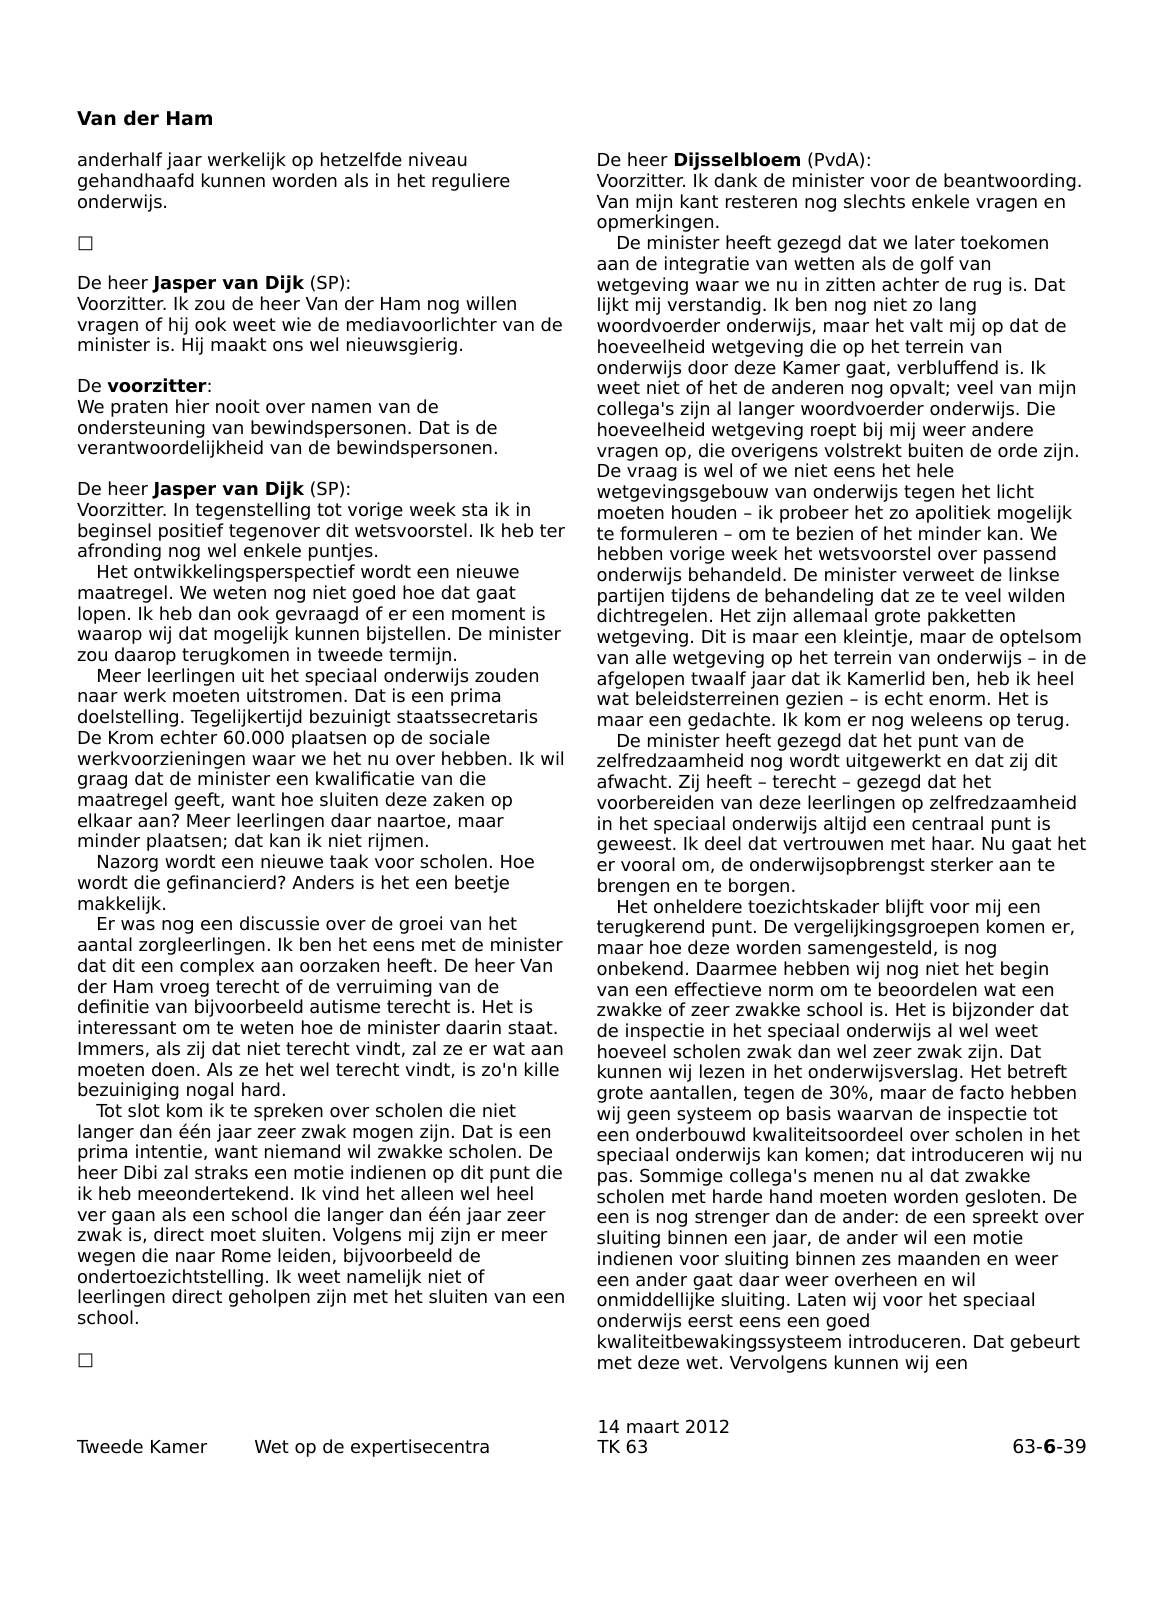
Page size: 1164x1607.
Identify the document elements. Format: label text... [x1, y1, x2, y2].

text De heer Jasper van Dijk (SP): [77, 479, 567, 500]
text Voorzitter. Ik dank de minister voor de beantwoording. Van mijn kant resteren nog slechts enkele vragen en opmerkingen. [596, 171, 1087, 233]
text De minister heeft gezegd dat het punt van de zelfredzaamheid nog wordt uitgewerkt en dat zij dit afwacht. Zij heeft – terecht – gezegd dat het voorbereiden van deze leerlingen op zelfredzaamheid in het speciaal onderwijs altijd een centraal punt is geweest. Ik deel dat vertrouwen met haar. Nu gaat het er vooral om, de onderwijsopbrengst sterker aan te brengen en te borgen. [596, 731, 1087, 896]
text De minister heeft gezegd dat we later toekomen aan de integratie van wetten als de golf van wetgeving waar we nu in zitten achter de rug is. Dat lijkt mij verstandig. Ik ben nog niet zo lang woordvoerder onderwijs, maar het valt mij op dat de hoeveelheid wetgeving die op het terrein van onderwijs door deze Kamer gaat, verbluffend is. Ik weet niet of het de anderen nog opvalt; veel van mijn collega's zijn al langer woordvoerder onderwijs. Die hoeveelheid wetgeving roept bij mij weer andere vragen op, die overigens volstrekt buiten de orde zijn. De vraag is wel of we niet eens het hele wetgevingsgebouw van onderwijs tegen het licht moeten houden – ik probeer het zo apolitiek mogelijk te formuleren – om te bezien of het minder kan. We hebben vorige week het wetsvoorstel over passend onderwijs behandeld. De minister verweet de linkse partijen tijdens de behandeling dat ze te veel wilden dichtregelen. Het zijn allemaal grote pakketten wetgeving. Dit is maar een kleintje, maar de optelsom van alle wetgeving op het terrein van onderwijs – in de afgelopen twaalf jaar dat ik Kamerlid ben, heb ik heel wat beleidsterreinen gezien – is echt enorm. Het is maar een gedachte. Ik kom er nog weleens op terug. [596, 233, 1087, 731]
text □ [77, 1349, 567, 1369]
text Het ontwikkelingsperspectief wordt een nieuwe maatregel. We weten nog niet goed hoe dat gaat lopen. Ik heb dan ook gevraagd of er een moment is waarop wij dat mogelijk kunnen bijstellen. De minister zou daarop terugkomen in tweede termijn. [77, 562, 567, 666]
text Meer leerlingen uit het speciaal onderwijs zouden naar werk moeten uitstromen. Dat is een prima doelstelling. Tegelijkertijd bezuinigt staatssecretaris De Krom echter 60.000 plaatsen op de sociale werkvoorzieningen waar we het nu over hebben. Ik wil graag dat de minister een kwalificatie van die maatregel geeft, want hoe sluiten deze zaken op elkaar aan? Meer leerlingen daar naartoe, maar minder plaatsen; dat kan ik niet rijmen. [77, 666, 567, 852]
text Er was nog een discussie over de groei van het aantal zorgleerlingen. Ik ben het eens met de minister dat dit een complex aan oorzaken heeft. De heer Van der Ham vroeg terecht of de verruiming van de definitie van bijvoorbeeld autisme terecht is. Het is interessant om te weten hoe de minister daarin staat. Immers, als zij dat niet terecht vindt, zal ze er wat aan moeten doen. Als ze het wel terecht vindt, is zo'n kille bezuiniging nogal hard. [77, 914, 567, 1101]
text De voorzitter: [77, 376, 567, 397]
text Het onheldere toezichtskader blijft voor mij een terugkerend punt. De vergelijkingsgroepen komen er, maar hoe deze worden samengesteld, is nog onbekend. Daarmee hebben wij nog niet het begin van een effectieve norm om te beoordelen wat een zwakke of zeer zwakke school is. Het is bijzonder dat de inspectie in het speciaal onderwijs al wel weet hoeveel scholen zwak dan wel zeer zwak zijn. Dat kunnen wij lezen in het onderwijsverslag. Het betreft grote aantallen, tegen de 30%, maar de facto hebben wij geen systeem op basis waarvan de inspectie tot een onderbouwd kwaliteitsoordeel over scholen in het speciaal onderwijs kan komen; dat introduceren wij nu pas. Sommige collega's menen nu al dat zwakke scholen met harde hand moeten worden gesloten. De een is nog strenger dan de ander: de een spreekt over sluiting binnen een jaar, de ander wil een motie indienen voor sluiting binnen zes maanden en weer een ander gaat daar weer overheen en wil onmiddellijke sluiting. Laten wij voor het speciaal onderwijs eerst eens een goed kwaliteitbewakingssysteem introduceren. Dat gebeurt met deze wet. Vervolgens kunnen wij een [596, 896, 1087, 1373]
text anderhalf jaar werkelijk op hetzelfde niveau gehandhaafd kunnen worden als in het reguliere onderwijs. [77, 150, 567, 212]
text Tot slot kom ik te spreken over scholen die niet langer dan één jaar zeer zwak mogen zijn. Dat is een prima intentie, want niemand wil zwakke scholen. De heer Dibi zal straks een motie indienen op dit punt die ik heb meeondertekend. Ik vind het alleen wel heel ver gaan als een school die langer dan één jaar zeer zwak is, direct moet sluiten. Volgens mij zijn er meer wegen die naar Rome leiden, bijvoorbeeld de ondertoezichtstelling. Ik weet namelijk niet of leerlingen direct geholpen zijn met het sluiten van een school. [77, 1101, 567, 1329]
text Voorzitter. In tegenstelling tot vorige week sta ik in beginsel positief tegenover dit wetsvoorstel. Ik heb ter afronding nog wel enkele puntjes. [77, 500, 567, 562]
text Nazorg wordt een nieuwe taak voor scholen. Hoe wordt die gefinancierd? Anders is het een beetje makkelijk. [77, 852, 567, 914]
text De heer Dijsselbloem (PvdA): [596, 150, 1087, 171]
text Voorzitter. Ik zou de heer Van der Ham nog willen vragen of hij ook weet wie de mediavoorlichter van de minister is. Hij maakt ons wel nieuwsgierig. [77, 294, 567, 356]
text We praten hier nooit over namen van de ondersteuning van bewindspersonen. Dat is de verantwoordelijkheid van de bewindspersonen. [77, 397, 567, 459]
text De heer Jasper van Dijk (SP): [77, 273, 567, 294]
text □ [77, 232, 567, 253]
